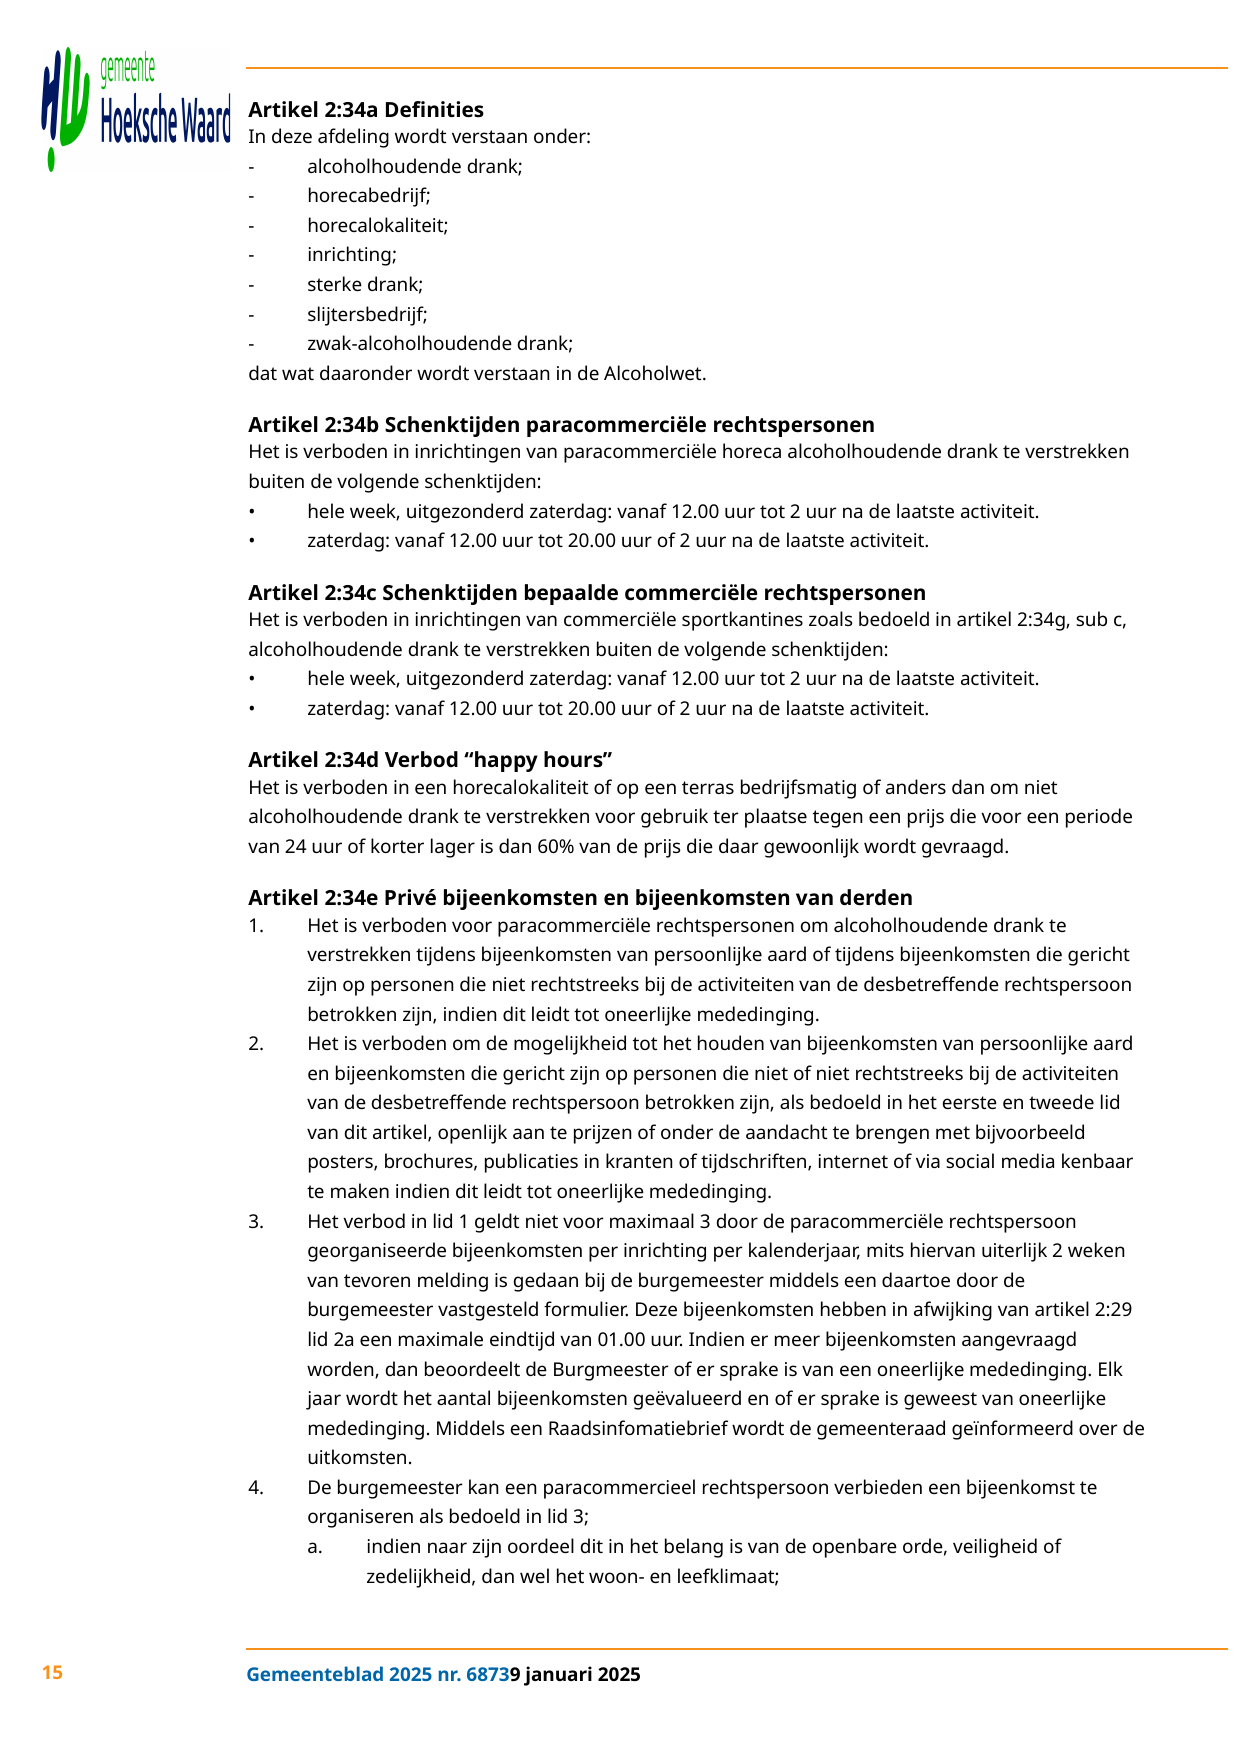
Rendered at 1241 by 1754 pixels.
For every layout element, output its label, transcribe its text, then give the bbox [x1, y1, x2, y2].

list indien naar zijn oordeel dit in het belang is van de openbare orde, veiligheid of zedelijkheid, dan wel het woon- en leefklimaat; [307, 1533, 1152, 1588]
list De burgemeester kan een paracommercieel rechtspersoon verbieden een bijeenkomst te organiseren als bedoeld in lid 3; [248, 1474, 1152, 1529]
text Het is verboden in inrichtingen van commerciële sportkantines zoals bedoeld in artikel 2:34g, sub c, alcoholhoudende drank te verstrekken buiten de volgende schenktijden: [248, 606, 1152, 662]
list inrichting; [248, 242, 1152, 267]
picture [41, 47, 231, 172]
text Artikel 2:34d Verbod “happy hours” [248, 746, 1152, 774]
text In deze afdeling wordt verstaan onder: [248, 123, 1152, 149]
text Artikel 2:34a Definities [248, 95, 1152, 123]
list Het is verboden voor paracommerciële rechtspersonen om alcoholhoudende drank te verstrekken tijdens bijeenkomsten van persoonlijke aard of tijdens bijeenkomsten die gericht zijn op personen die niet rechtstreeks bij de activiteiten van de desbetreffende rechtspersoon betrokken zijn, indien dit leidt tot oneerlijke mededinging. [248, 912, 1152, 1026]
list sterke drank; [248, 271, 1152, 297]
list Het is verboden om de mogelijkheid tot het houden van bijeenkomsten van persoonlijke aard en bijeenkomsten die gericht zijn op personen die niet of niet rechtstreeks bij de activiteiten van de desbetreffende rechtspersoon betrokken zijn, als bedoeld in het eerste en tweede lid van dit artikel, openlijk aan te prijzen of onder de aandacht te brengen met bijvoorbeeld posters, brochures, publicaties in kranten of tijdschriften, internet of via social media kenbaar te maken indien dit leidt tot oneerlijke mededinging. [248, 1030, 1152, 1204]
list hele week, uitgezonderd zaterdag: vanaf 12.00 uur tot 2 uur na de laatste activiteit. [248, 666, 1152, 691]
list horecabedrijf; [248, 182, 1152, 208]
text Artikel 2:34c Schenktijden bepaalde commerciële rechtspersonen [248, 578, 1152, 606]
list alcoholhoudende drank; [248, 153, 1152, 178]
text Het is verboden in inrichtingen van paracommerciële horeca alcoholhoudende drank te verstrekken buiten de volgende schenktijden: [248, 439, 1152, 494]
list zwak-alcoholhoudende drank; [248, 330, 1152, 356]
list zaterdag: vanaf 12.00 uur tot 20.00 uur of 2 uur na de laatste activiteit. [248, 695, 1152, 721]
text Het is verboden in een horecalokaliteit of op een terras bedrijfsmatig of anders dan om niet alcoholhoudende drank te verstrekken voor gebruik ter plaatse tegen een prijs die voor een periode van 24 uur of korter lager is dan 60% van de prijs die daar gewoonlijk wordt gevraagd. [248, 774, 1152, 859]
text Artikel 2:34e Privé bijeenkomsten en bijeenkomsten van derden [248, 883, 1152, 912]
list slijtersbedrijf; [248, 301, 1152, 326]
text Artikel 2:34b Schenktijden paracommerciële rechtspersonen [248, 410, 1152, 439]
list hele week, uitgezonderd zaterdag: vanaf 12.00 uur tot 2 uur na de laatste activiteit. [248, 498, 1152, 524]
list horecalokaliteit; [248, 212, 1152, 238]
list zaterdag: vanaf 12.00 uur tot 20.00 uur of 2 uur na de laatste activiteit. [248, 527, 1152, 553]
list Het verbod in lid 1 geldt niet voor maximaal 3 door de paracommerciële rechtspersoon georganiseerde bijeenkomsten per inrichting per kalenderjaar, mits hiervan uiterlijk 2 weken van tevoren melding is gedaan bij de burgemeester middels een daartoe door de burgemeester vastgesteld formulier. Deze bijeenkomsten hebben in afwijking van artikel 2:29 lid 2a een maximale eindtijd van 01.00 uur. Indien er meer bijeenkomsten aangevraagd worden, dan beoordeelt de Burgmeester of er sprake is van een oneerlijke mededinging. Elk jaar wordt het aantal bijeenkomsten geëvalueerd en of er sprake is geweest van oneerlijke mededinging. Middels een Raadsinfomatiebrief wordt de gemeenteraad geïnformeerd over de uitkomsten. [248, 1208, 1152, 1470]
text dat wat daaronder wordt verstaan in de Alcoholwet. [248, 360, 1152, 386]
